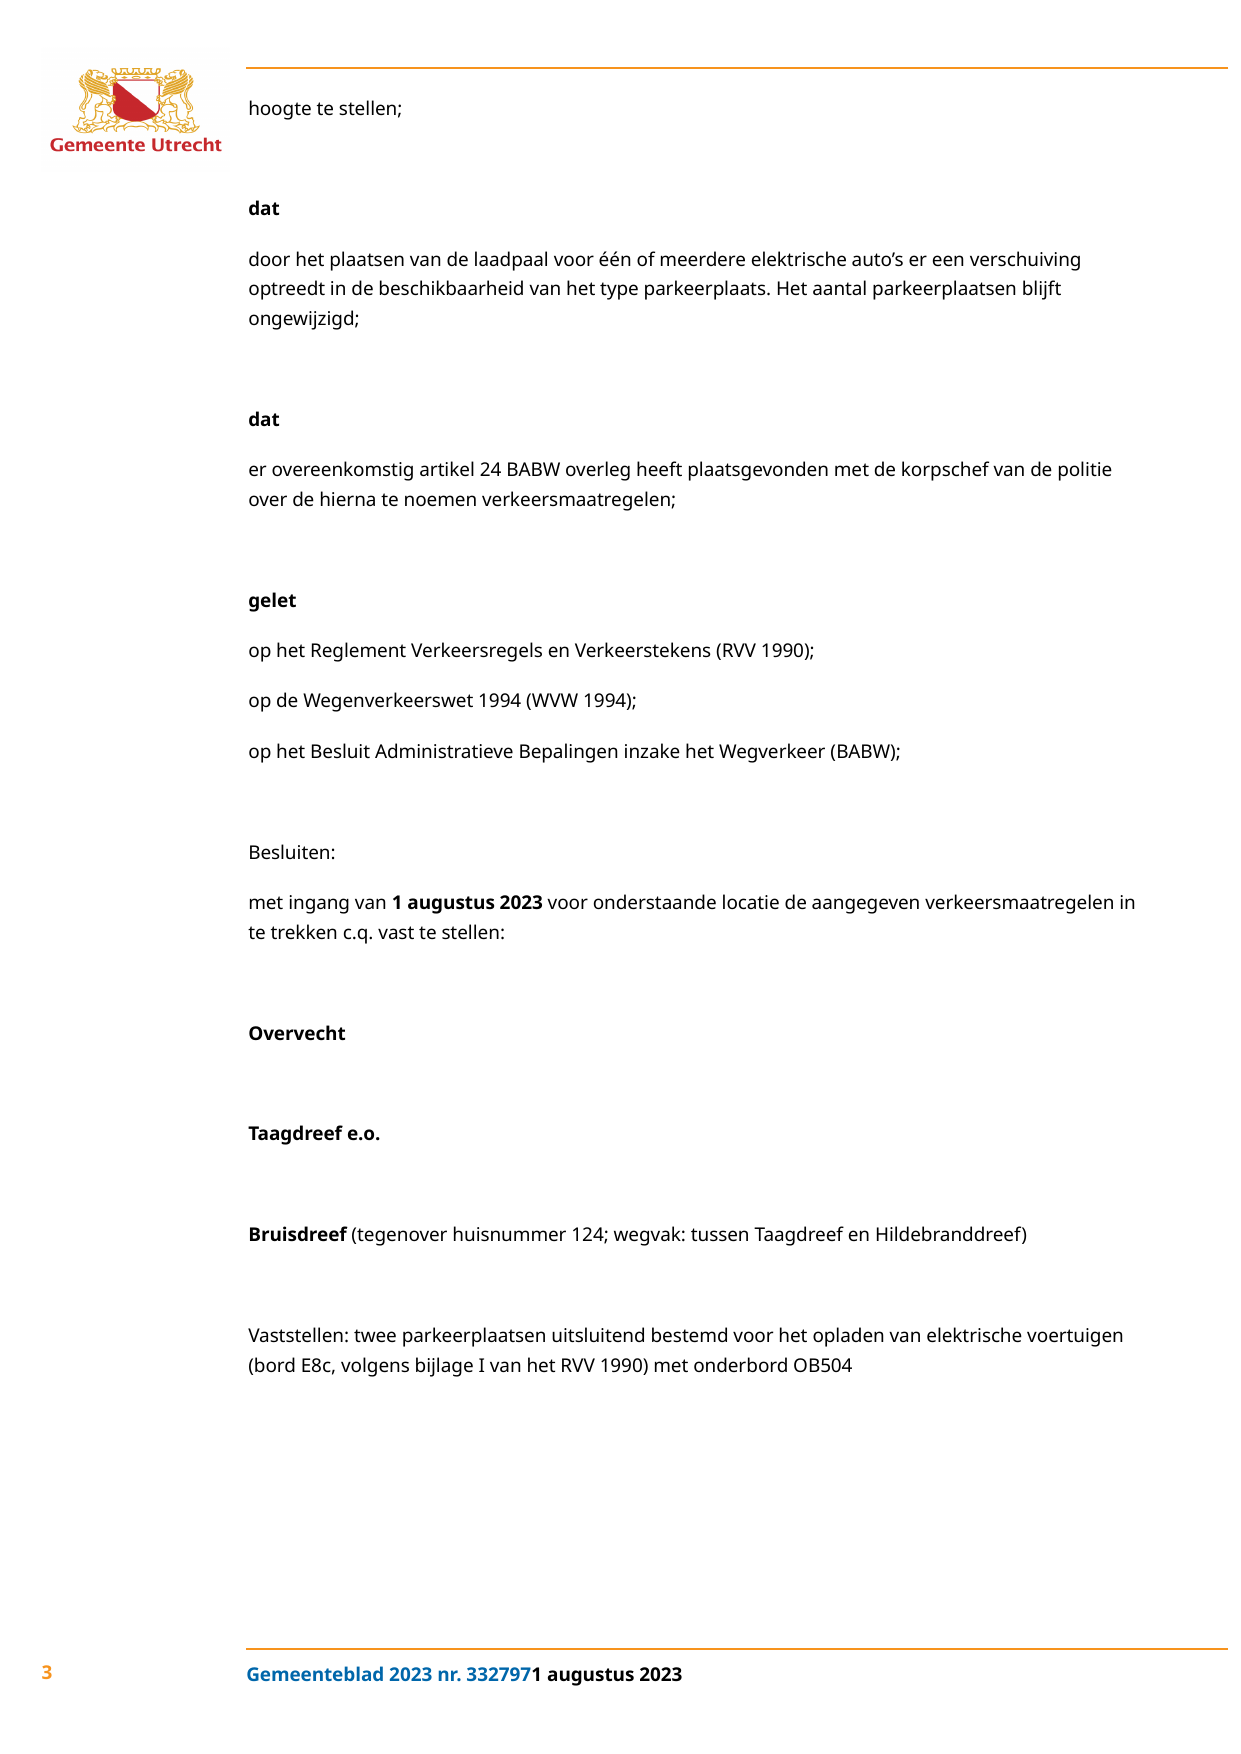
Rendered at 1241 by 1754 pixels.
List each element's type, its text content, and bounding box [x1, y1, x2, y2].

text gelet [248, 587, 1152, 613]
text met ingang van 1 augustus 2023 voor onderstaande locatie de aangegeven verkeersmaatregelen in te trekken c.q. vast te stellen: [248, 889, 1152, 945]
text hoogte te stellen; [248, 95, 1152, 121]
text door het plaatsen van de laadpaal voor één of meerdere elektrische auto’s er een verschuiving optreedt in de beschikbaarheid van het type parkeerplaats. Het aantal parkeerplaatsen blijft ongewijzigd; [248, 246, 1152, 331]
text Bruisdreef (tegenover huisnummer 124; wegvak: tussen Taagdreef en Hildebranddreef) [248, 1221, 1152, 1247]
text er overeenkomstig artikel 24 BABW overleg heeft plaatsgevonden met de korpschef van de politie over de hierna te noemen verkeersmaatregelen; [248, 456, 1152, 512]
text op de Wegenverkeerswet 1994 (WVW 1994); [248, 688, 1152, 713]
text op het Besluit Administratieve Bepalingen inzake het Wegverkeer (BABW); [248, 738, 1152, 764]
text Vaststellen: twee parkeerplaatsen uitsluitend bestemd voor het opladen van elektrische voertuigen (bord E8c, volgens bijlage I van het RVV 1990) met onderbord OB504 [248, 1322, 1152, 1378]
text Taagdreef e.o. [248, 1121, 1152, 1146]
picture [41, 47, 231, 172]
text Besluiten: [248, 839, 1152, 865]
text Overvecht [248, 1020, 1152, 1046]
text dat [248, 406, 1152, 432]
text op het Reglement Verkeersregels en Verkeerstekens (RVV 1990); [248, 637, 1152, 663]
text dat [248, 196, 1152, 221]
